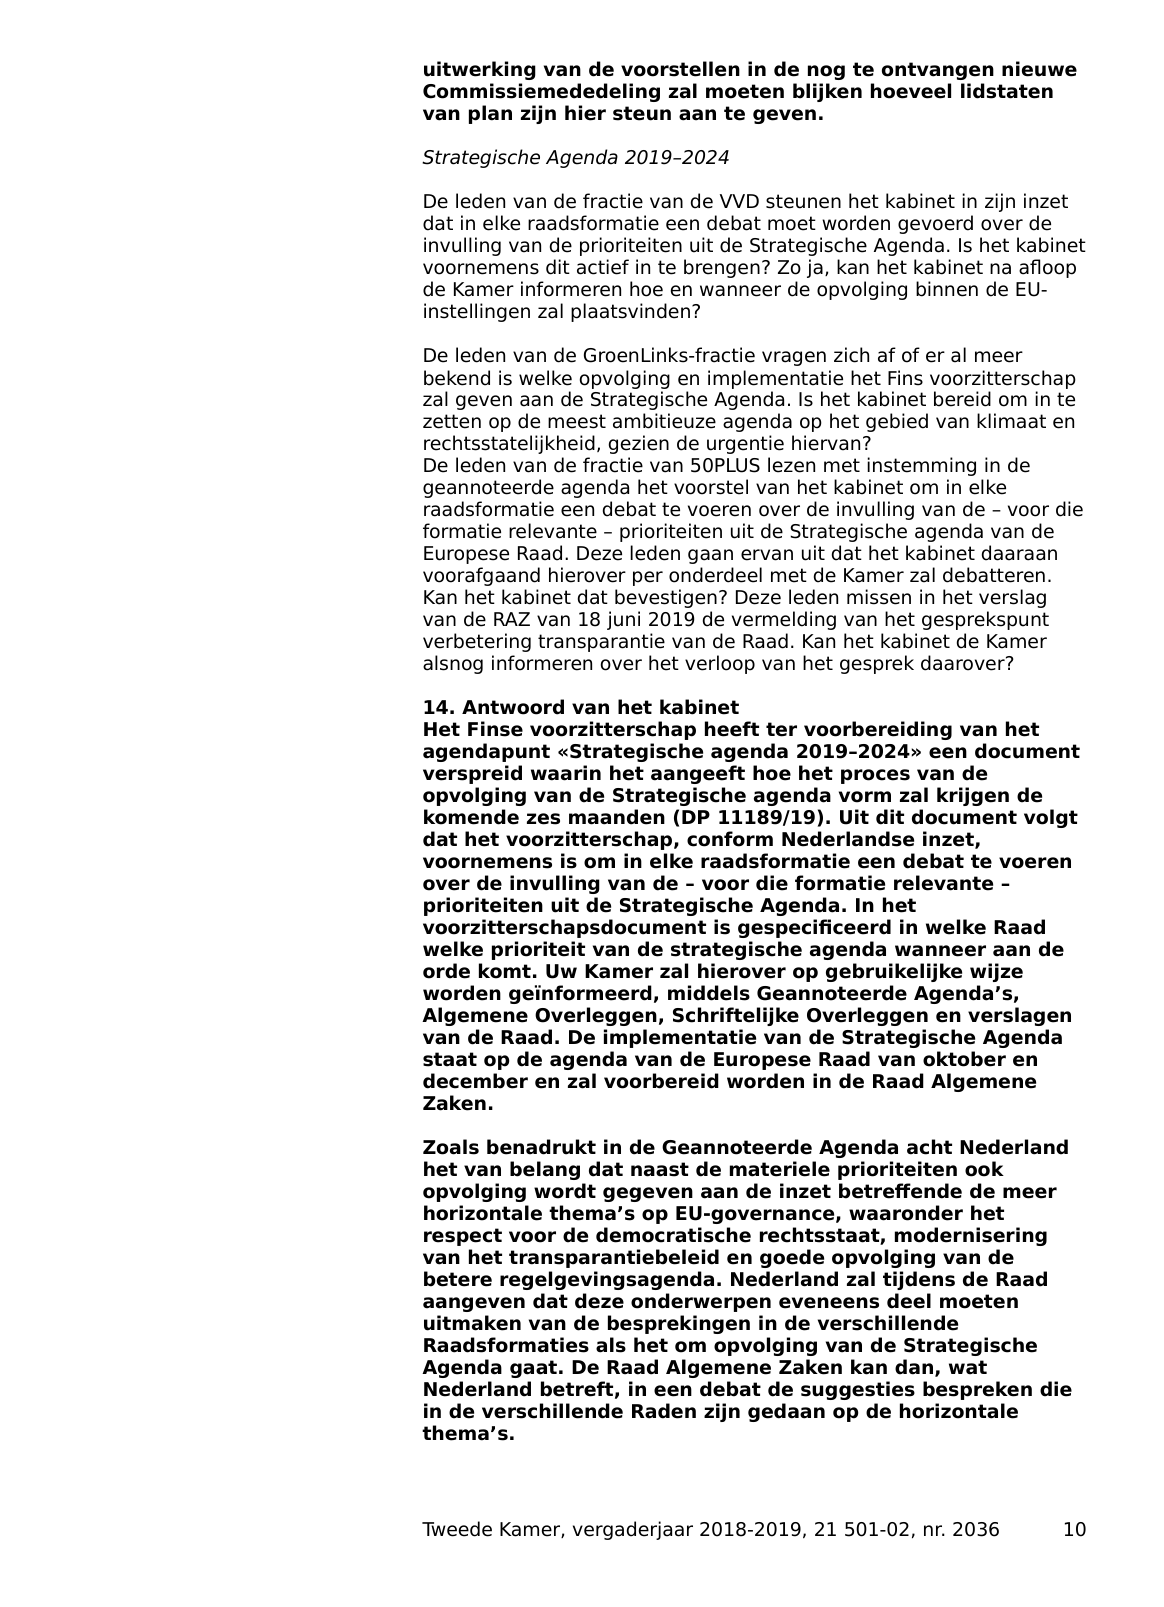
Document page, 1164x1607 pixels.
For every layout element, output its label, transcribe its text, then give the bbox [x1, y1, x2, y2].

text 14. Antwoord van het kabinet [422, 697, 1087, 719]
text De leden van de GroenLinks-fractie vragen zich af of er al meer bekend is welke opvolging en implementatie het Fins voorzitterschap zal geven aan de Strategische Agenda. Is het kabinet bereid om in te zetten op de meest ambitieuze agenda op het gebied van klimaat en rechtsstatelijkheid, gezien de urgentie hiervan? [422, 345, 1087, 455]
subtitle Strategische Agenda 2019–2024 [422, 147, 1087, 169]
text Zoals benadrukt in de Geannoteerde Agenda acht Nederland het van belang dat naast de materiele prioriteiten ook opvolging wordt gegeven aan de inzet betreffende de meer horizontale thema’s op EU-governance, waaronder het respect voor de democratische rechtsstaat, modernisering van het transparantiebeleid en goede opvolging van de betere regelgevingsagenda. Nederland zal tijdens de Raad aangeven dat deze onderwerpen eveneens deel moeten uitmaken van de besprekingen in de verschillende Raadsformaties als het om opvolging van de Strategische Agenda gaat. De Raad Algemene Zaken kan dan, wat Nederland betreft, in een debat de suggesties bespreken die in de verschillende Raden zijn gedaan op de horizontale thema’s. [422, 1137, 1087, 1445]
text uitwerking van de voorstellen in de nog te ontvangen nieuwe Commissiemededeling zal moeten blijken hoeveel lidstaten van plan zijn hier steun aan te geven. [422, 59, 1087, 125]
text De leden van de fractie van de VVD steunen het kabinet in zijn inzet dat in elke raadsformatie een debat moet worden gevoerd over de invulling van de prioriteiten uit de Strategische Agenda. Is het kabinet voornemens dit actief in te brengen? Zo ja, kan het kabinet na afloop de Kamer informeren hoe en wanneer de opvolging binnen de EU-instellingen zal plaatsvinden? [422, 191, 1087, 323]
text De leden van de fractie van 50PLUS lezen met instemming in de geannoteerde agenda het voorstel van het kabinet om in elke raadsformatie een debat te voeren over de invulling van de – voor die formatie relevante – prioriteiten uit de Strategische agenda van de Europese Raad. Deze leden gaan ervan uit dat het kabinet daaraan voorafgaand hierover per onderdeel met de Kamer zal debatteren. Kan het kabinet dat bevestigen? Deze leden missen in het verslag van de RAZ van 18 juni 2019 de vermelding van het gesprekspunt verbetering transparantie van de Raad. Kan het kabinet de Kamer alsnog informeren over het verloop van het gesprek daarover? [422, 455, 1087, 675]
text Het Finse voorzitterschap heeft ter voorbereiding van het agendapunt «Strategische agenda 2019–2024» een document verspreid waarin het aangeeft hoe het proces van de opvolging van de Strategische agenda vorm zal krijgen de komende zes maanden (DP 11189/19). Uit dit document volgt dat het voorzitterschap, conform Nederlandse inzet, voornemens is om in elke raadsformatie een debat te voeren over de invulling van de – voor die formatie relevante – prioriteiten uit de Strategische Agenda. In het voorzitterschapsdocument is gespecificeerd in welke Raad welke prioriteit van de strategische agenda wanneer aan de orde komt. Uw Kamer zal hierover op gebruikelijke wijze worden geïnformeerd, middels Geannoteerde Agenda’s, Algemene Overleggen, Schriftelijke Overleggen en verslagen van de Raad. De implementatie van de Strategische Agenda staat op de agenda van de Europese Raad van oktober en december en zal voorbereid worden in de Raad Algemene Zaken. [422, 719, 1087, 1115]
